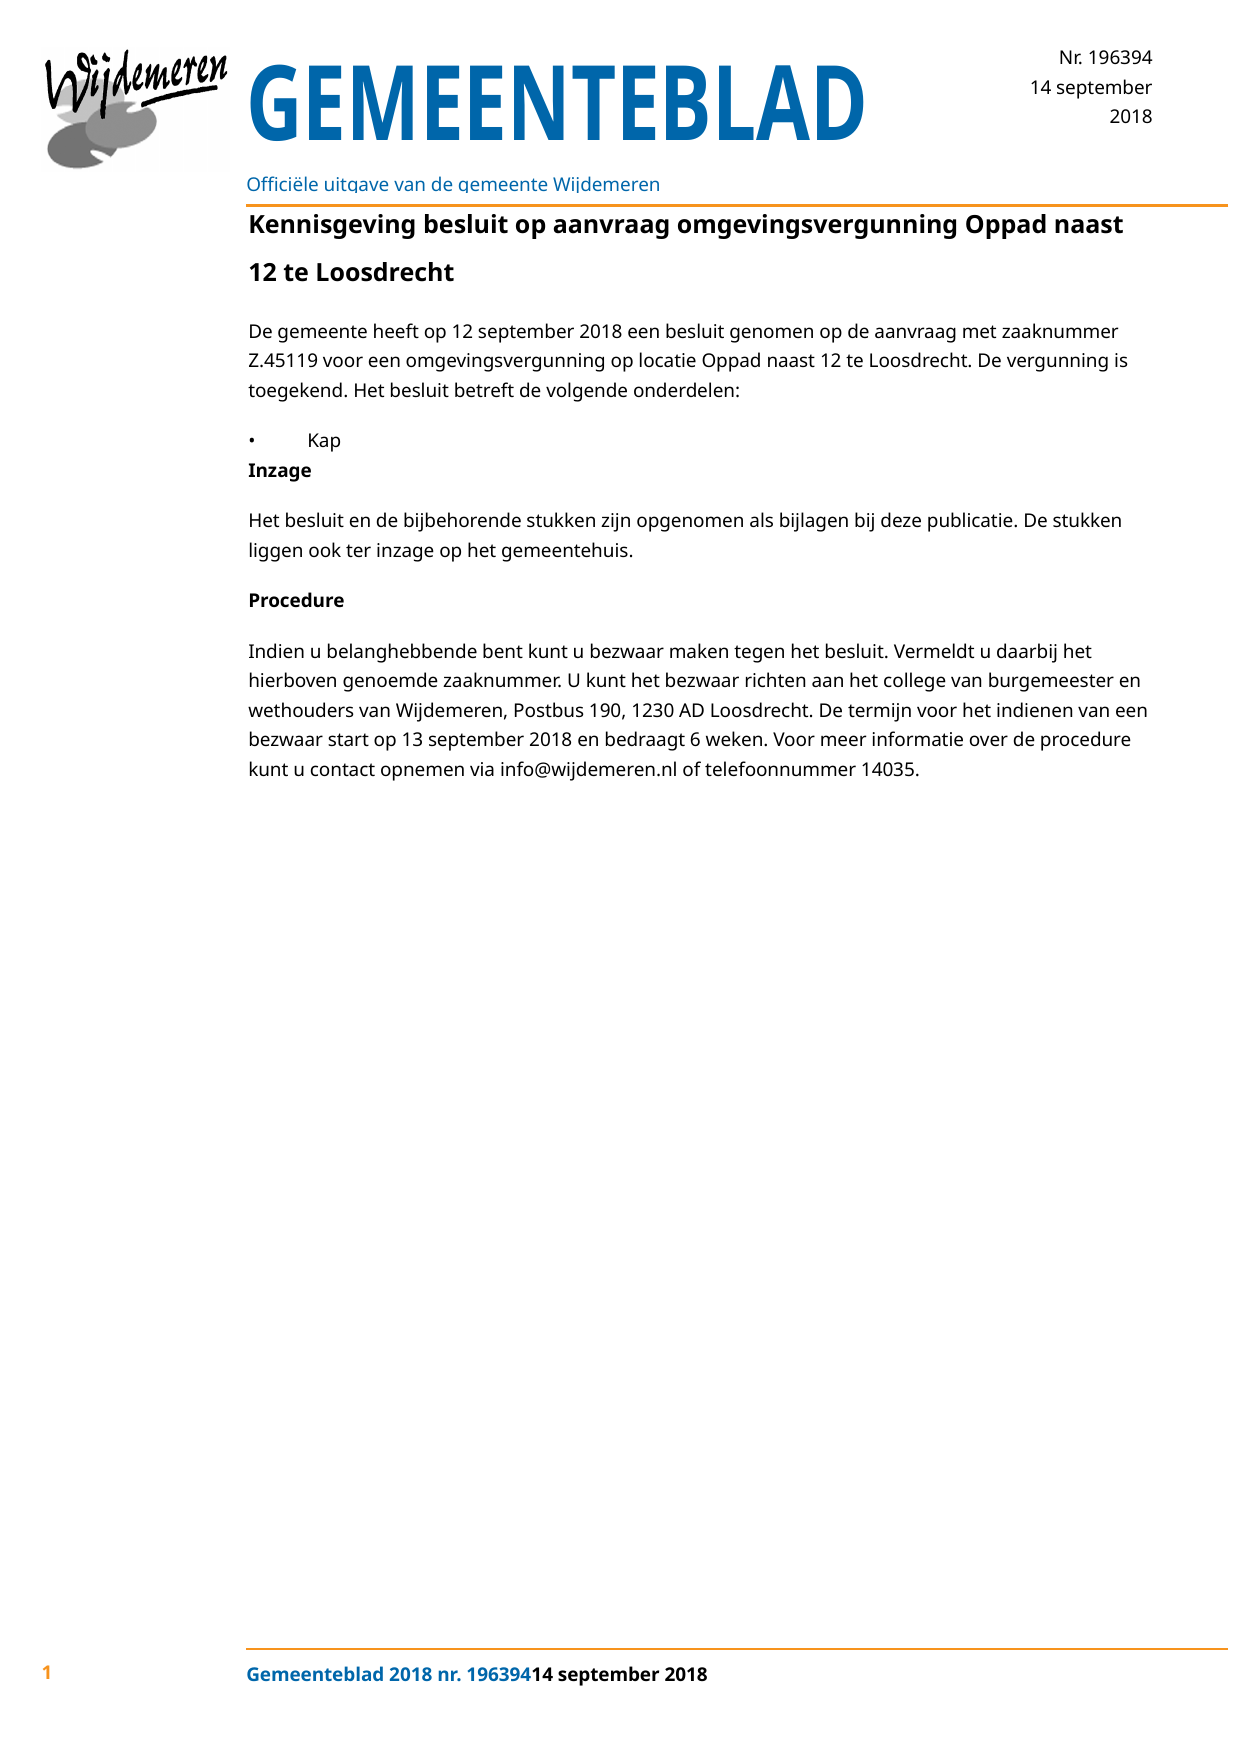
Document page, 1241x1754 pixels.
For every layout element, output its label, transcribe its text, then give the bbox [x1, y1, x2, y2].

picture [41, 47, 231, 172]
text Inzage [248, 457, 1152, 483]
text Procedure [248, 587, 1152, 613]
list Kap [248, 427, 1152, 453]
text Indien u belanghebbende bent kunt u bezwaar maken tegen het besluit. Vermeldt u daarbij het hierboven genoemde zaaknummer. U kunt het bezwaar richten aan het college van burgemeester en wethouders van Wijdemeren, Postbus 190, 1230 AD Loosdrecht. De termijn voor het indienen van een bezwaar start op 13 september 2018 en bedraagt 6 weken. Voor meer informatie over de procedure kunt u contact opnemen via info@wijdemeren.nl of telefoonnummer 14035. [248, 638, 1152, 782]
text De gemeente heeft op 12 september 2018 een besluit genomen op de aanvraag met zaaknummer Z.45119 voor een omgevingsvergunning op locatie Oppad naast 12 te Loosdrecht. De vergunning is toegekend. Het besluit betreft de volgende onderdelen: [248, 318, 1152, 403]
text Kennisgeving besluit op aanvraag omgevingsvergunning Oppad naast 12 te Loosdrecht [248, 207, 1152, 288]
text Het besluit en de bijbehorende stukken zijn opgenomen als bijlagen bij deze publicatie. De stukken liggen ook ter inzage op het gemeentehuis. [248, 507, 1152, 563]
